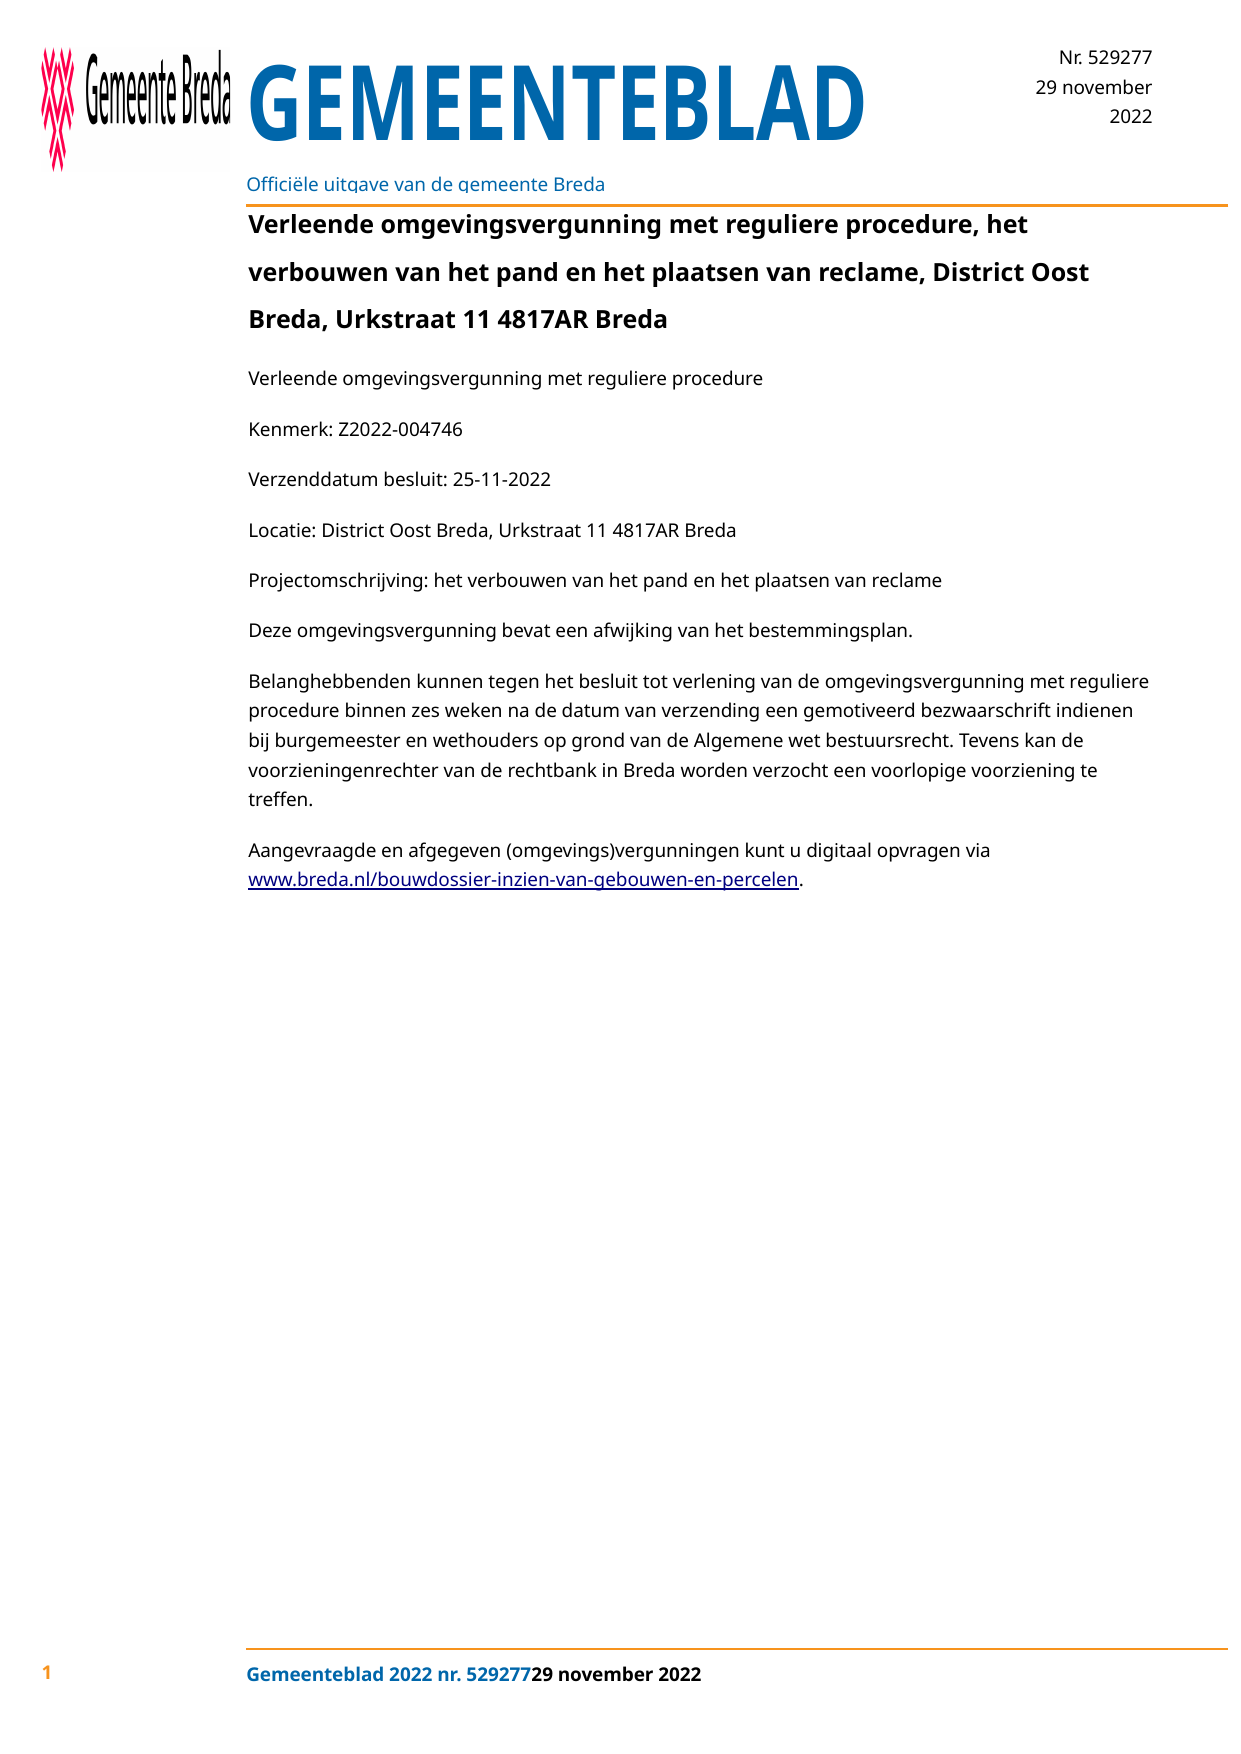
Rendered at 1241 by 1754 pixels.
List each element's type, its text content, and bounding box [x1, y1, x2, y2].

text Aangevraagde en afgegeven (omgevings)vergunningen kunt u digitaal opvragen via www.breda.nl/bouwdossier-inzien-van-gebouwen-en-percelen. [248, 837, 1152, 892]
picture [41, 47, 231, 172]
text Verzenddatum besluit: 25-11-2022 [248, 466, 1152, 492]
text Belanghebbenden kunnen tegen het besluit tot verlening van de omgevingsvergunning met reguliere procedure binnen zes weken na de datum van verzending een gemotiveerd bezwaarschrift indienen bij burgemeester en wethouders op grond van de Algemene wet bestuursrecht. Tevens kan de voorzieningenrechter van de rechtbank in Breda worden verzocht een voorlopige voorziening te treffen. [248, 668, 1152, 812]
text Verleende omgevingsvergunning met reguliere procedure, het verbouwen van het pand en het plaatsen van reclame, District Oost Breda, Urkstraat 11 4817AR Breda [248, 207, 1152, 336]
text Locatie: District Oost Breda, Urkstraat 11 4817AR Breda [248, 517, 1152, 542]
text Verleende omgevingsvergunning met reguliere procedure [248, 366, 1152, 391]
text Kenmerk: Z2022-004746 [248, 416, 1152, 442]
text Deze omgevingsvergunning bevat een afwijking van het bestemmingsplan. [248, 618, 1152, 643]
text Projectomschrijving: het verbouwen van het pand en het plaatsen van reclame [248, 567, 1152, 593]
